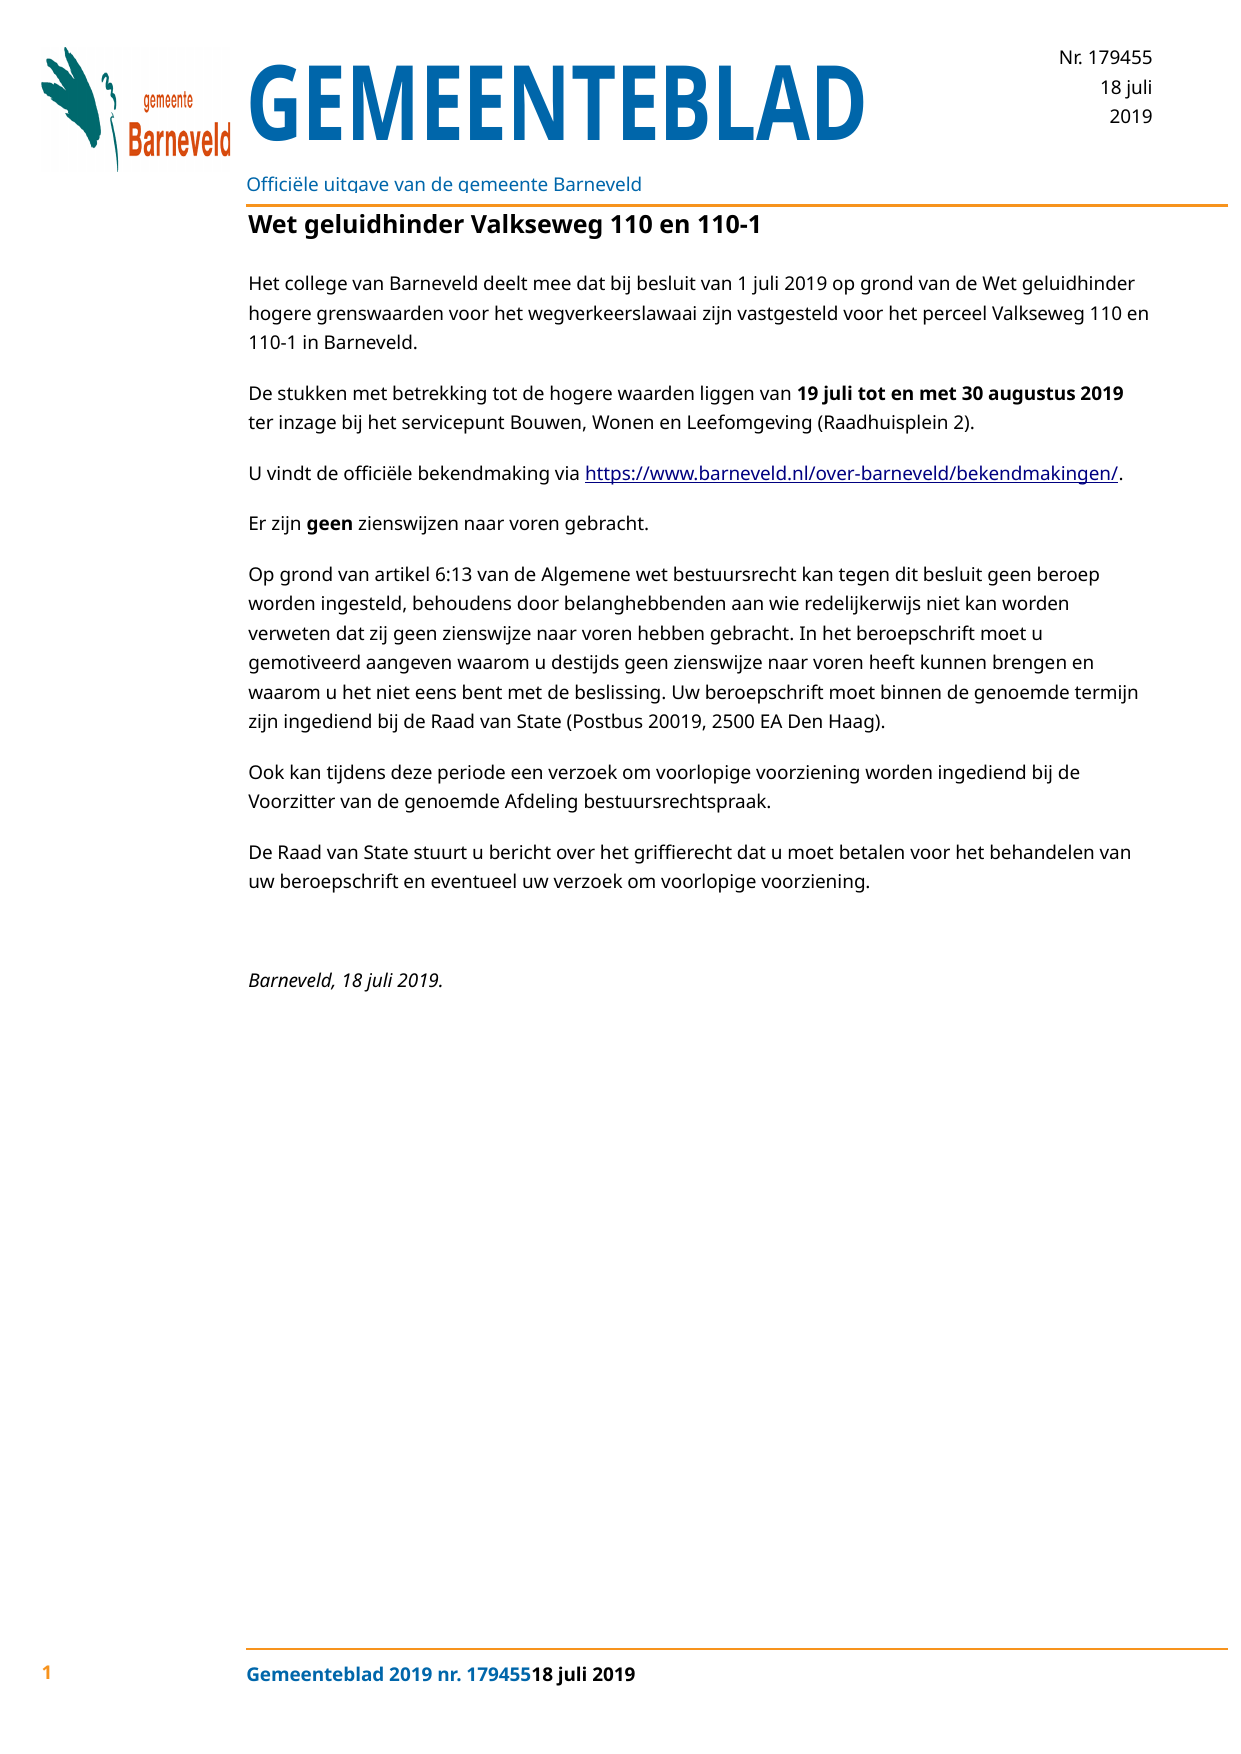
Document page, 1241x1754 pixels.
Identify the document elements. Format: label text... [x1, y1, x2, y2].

text Het college van Barneveld deelt mee dat bij besluit van 1 juli 2019 op grond van de Wet geluidhinder hogere grenswaarden voor het wegverkeerslawaai zijn vastgesteld voor het perceel Valkseweg 110 en 110-1 in Barneveld. [248, 270, 1152, 355]
text De stukken met betrekking tot de hogere waarden liggen van 19 juli tot en met 30 augustus 2019 ter inzage bij het servicepunt Bouwen, Wonen en Leefomgeving (Raadhuisplein 2). [248, 380, 1152, 435]
text De Raad van State stuurt u bericht over het griffierecht dat u moet betalen voor het behandelen van uw beroepschrift en eventueel uw verzoek om voorlopige voorziening. [248, 839, 1152, 894]
text Wet geluidhinder Valkseweg 110 en 110-1 [248, 207, 1152, 241]
text Er zijn geen zienswijzen naar voren gebracht. [248, 510, 1152, 536]
picture [41, 47, 231, 172]
text Op grond van artikel 6:13 van de Algemene wet bestuursrecht kan tegen dit besluit geen beroep worden ingesteld, behoudens door belanghebbenden aan wie redelijkerwijs niet kan worden verweten dat zij geen zienswijze naar voren hebben gebracht. In het beroepschrift moet u gemotiveerd aangeven waarom u destijds geen zienswijze naar voren heeft kunnen brengen en waarom u het niet eens bent met de beslissing. Uw beroepschrift moet binnen de genoemde termijn zijn ingediend bij de Raad van State (Postbus 20019, 2500 EA Den Haag). [248, 561, 1152, 734]
text Barneveld, 18 juli 2019. [248, 967, 1152, 993]
text Ook kan tijdens deze periode een verzoek om voorlopige voorziening worden ingediend bij de Voorzitter van de genoemde Afdeling bestuursrechtspraak. [248, 759, 1152, 814]
text U vindt de officiële bekendmaking via https://www.barneveld.nl/over-barneveld/bekendmakingen/. [248, 460, 1152, 486]
